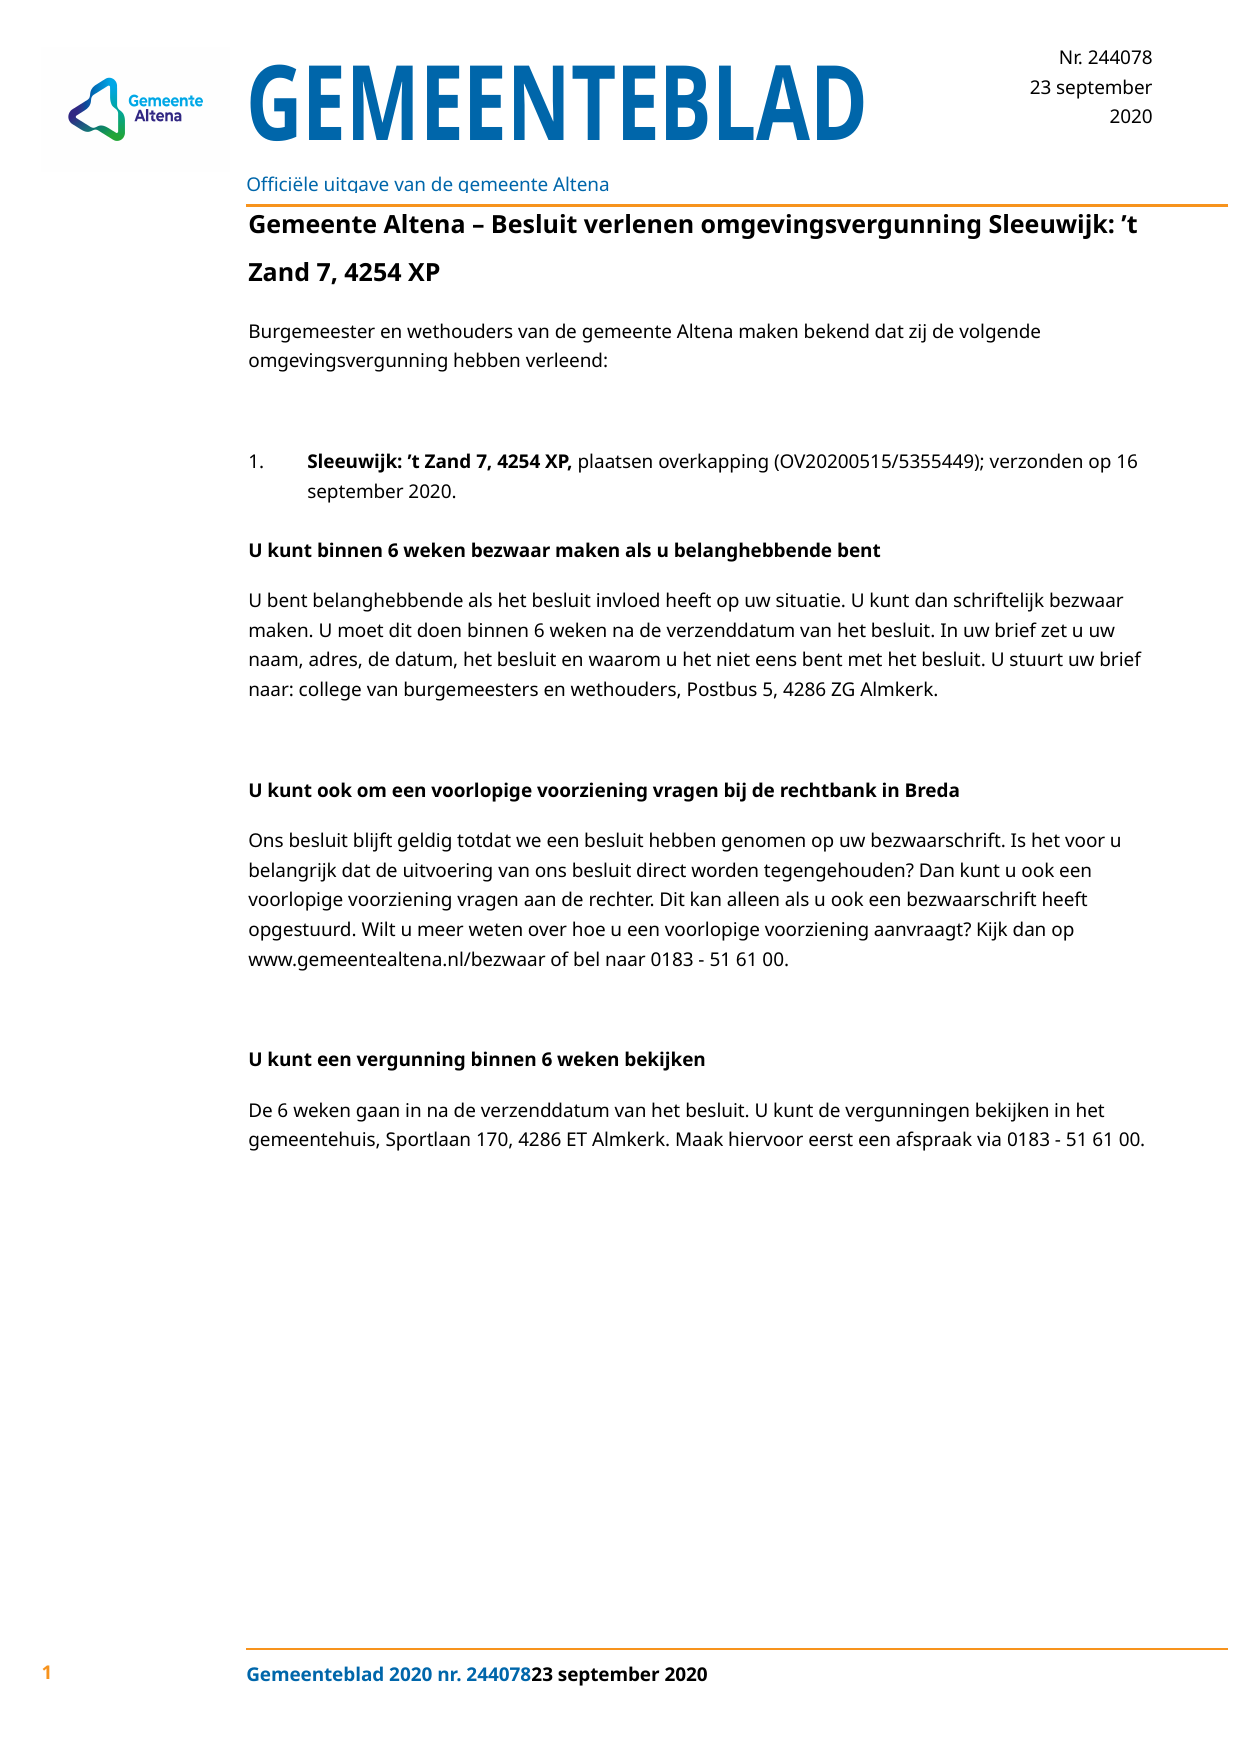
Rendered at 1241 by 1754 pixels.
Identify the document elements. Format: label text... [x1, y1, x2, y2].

text U kunt ook om een voorlopige voorziening vragen bij de rechtbank in Breda [248, 777, 1152, 803]
text U bent belanghebbende als het besluit invloed heeft op uw situatie. U kunt dan schriftelijk bezwaar maken. U moet dit doen binnen 6 weken na de verzenddatum van het besluit. In uw brief zet u uw naam, adres, de datum, het besluit en waarom u het niet eens bent met het besluit. U stuurt uw brief naar: college van burgemeesters en wethouders, Postbus 5, 4286 ZG Almkerk. [248, 587, 1152, 702]
text De 6 weken gaan in na de verzenddatum van het besluit. U kunt de vergunningen bekijken in het gemeentehuis, Sportlaan 170, 4286 ET Almkerk. Maak hiervoor eerst een afspraak via 0183 - 51 61 00. [248, 1097, 1152, 1152]
text Gemeente Altena – Besluit verlenen omgevingsvergunning Sleeuwijk: ’t Zand 7, 4254 XP [248, 207, 1152, 288]
text U kunt een vergunning binnen 6 weken bekijken [248, 1047, 1152, 1072]
text U kunt binnen 6 weken bezwaar maken als u belanghebbende bent [248, 537, 1152, 563]
picture [41, 47, 231, 172]
list Sleeuwijk: ’t Zand 7, 4254 XP, plaatsen overkapping (OV20200515/5355449); verzonden op 16 september 2020. [248, 448, 1152, 504]
text Ons besluit blijft geldig totdat we een besluit hebben genomen op uw bezwaarschrift. Is het voor u belangrijk dat de uitvoering van ons besluit direct worden tegengehouden? Dan kunt u ook een voorlopige voorziening vragen aan de rechter. Dit kan alleen als u ook een bezwaarschrift heeft opgestuurd. Wilt u meer weten over hoe u een voorlopige voorziening aanvraagt? Kijk dan op www.gemeentealtena.nl/bezwaar of bel naar 0183 - 51 61 00. [248, 827, 1152, 972]
text Burgemeester en wethouders van de gemeente Altena maken bekend dat zij de volgende omgevingsvergunning hebben verleend: [248, 318, 1152, 373]
